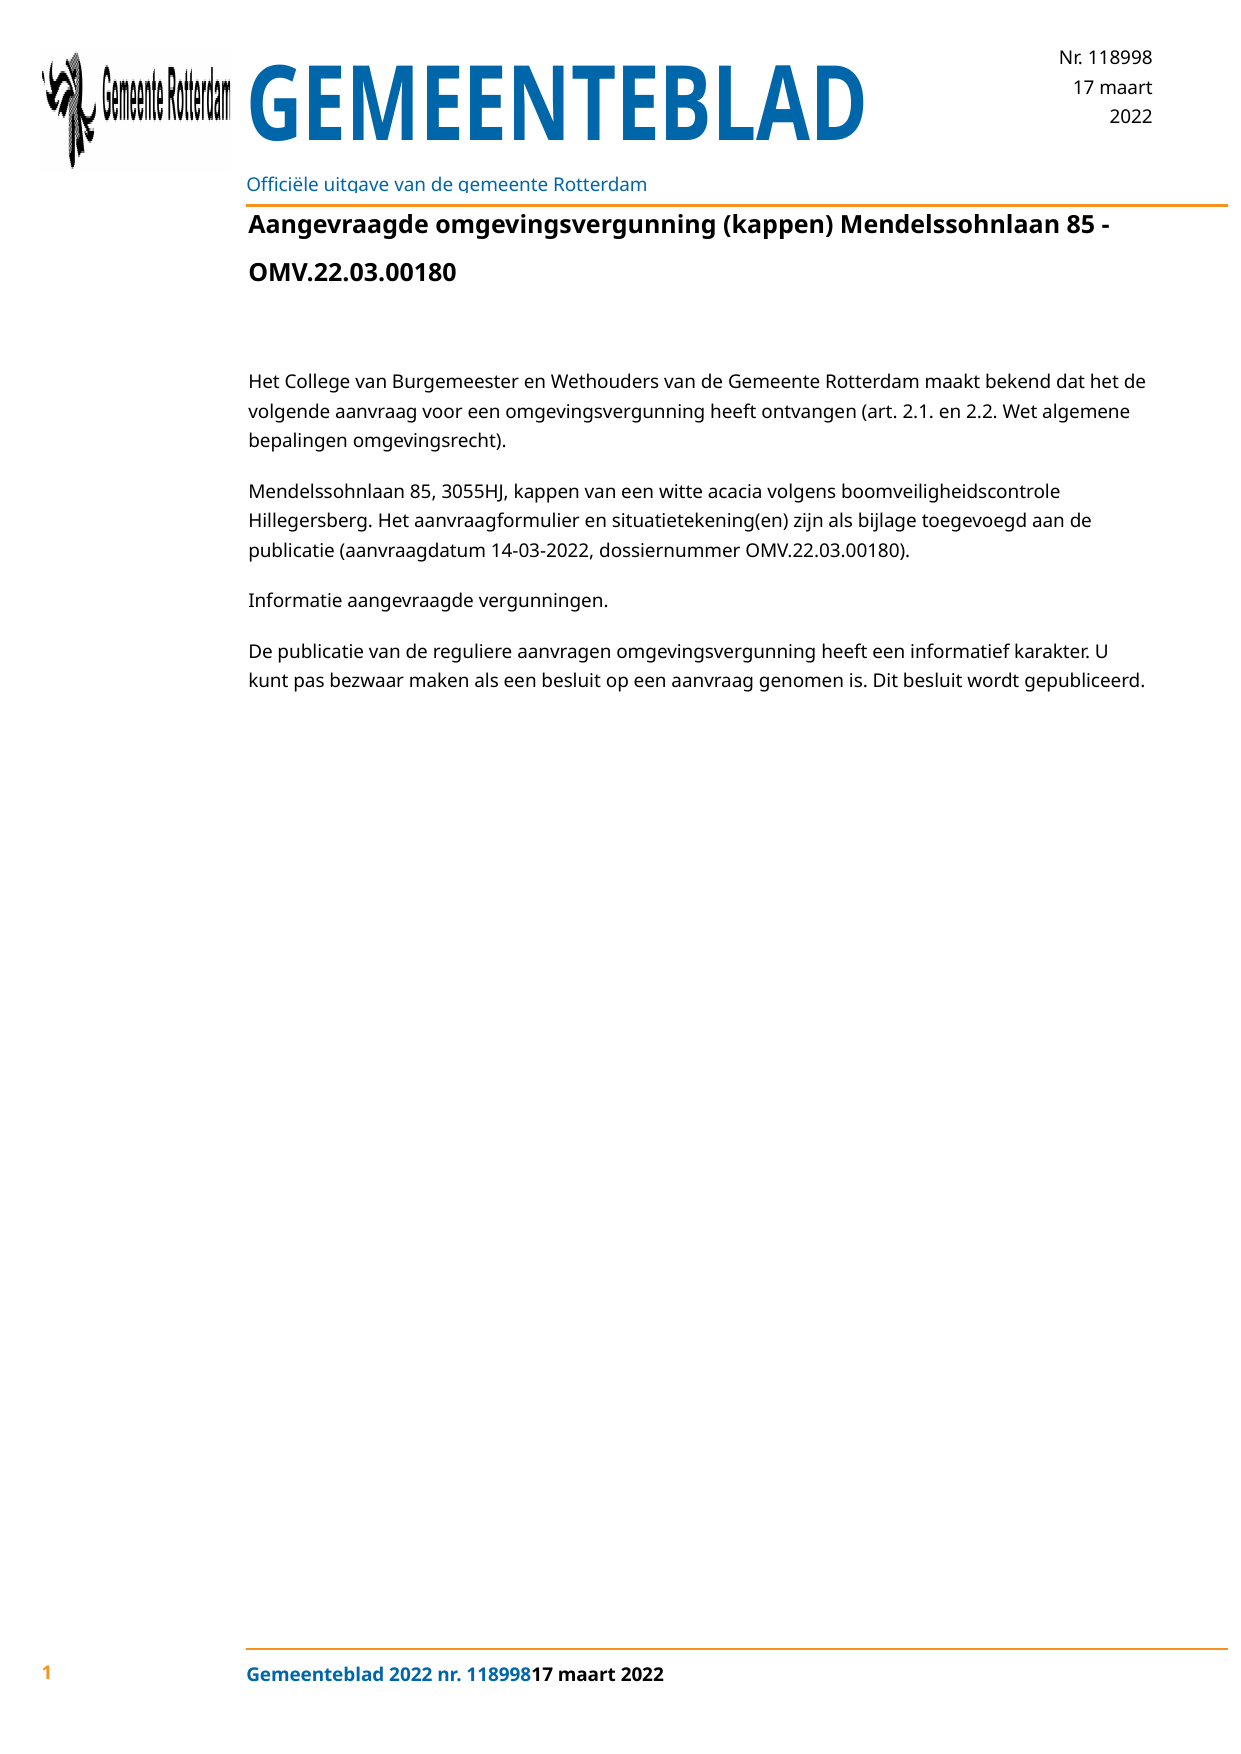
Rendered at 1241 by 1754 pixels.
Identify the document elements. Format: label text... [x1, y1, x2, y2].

text Aangevraagde omgevingsvergunning (kappen) Mendelssohnlaan 85 - OMV.22.03.00180 [248, 207, 1152, 288]
text Mendelssohnlaan 85, 3055HJ, kappen van een witte acacia volgens boomveiligheidscontrole Hillegersberg. Het aanvraagformulier en situatietekening(en) zijn als bijlage toegevoegd aan de publicatie (aanvraagdatum 14-03-2022, dossiernummer OMV.22.03.00180). [248, 478, 1152, 563]
text Informatie aangevraagde vergunningen. [248, 587, 1152, 613]
text Het College van Burgemeester en Wethouders van de Gemeente Rotterdam maakt bekend dat het de volgende aanvraag voor een omgevingsvergunning heeft ontvangen (art. 2.1. en 2.2. Wet algemene bepalingen omgevingsrecht). [248, 368, 1152, 453]
text De publicatie van de reguliere aanvragen omgevingsvergunning heeft een informatief karakter. U kunt pas bezwaar maken als een besluit op een aanvraag genomen is. Dit besluit wordt gepubliceerd. [248, 638, 1152, 693]
picture [41, 47, 231, 172]
